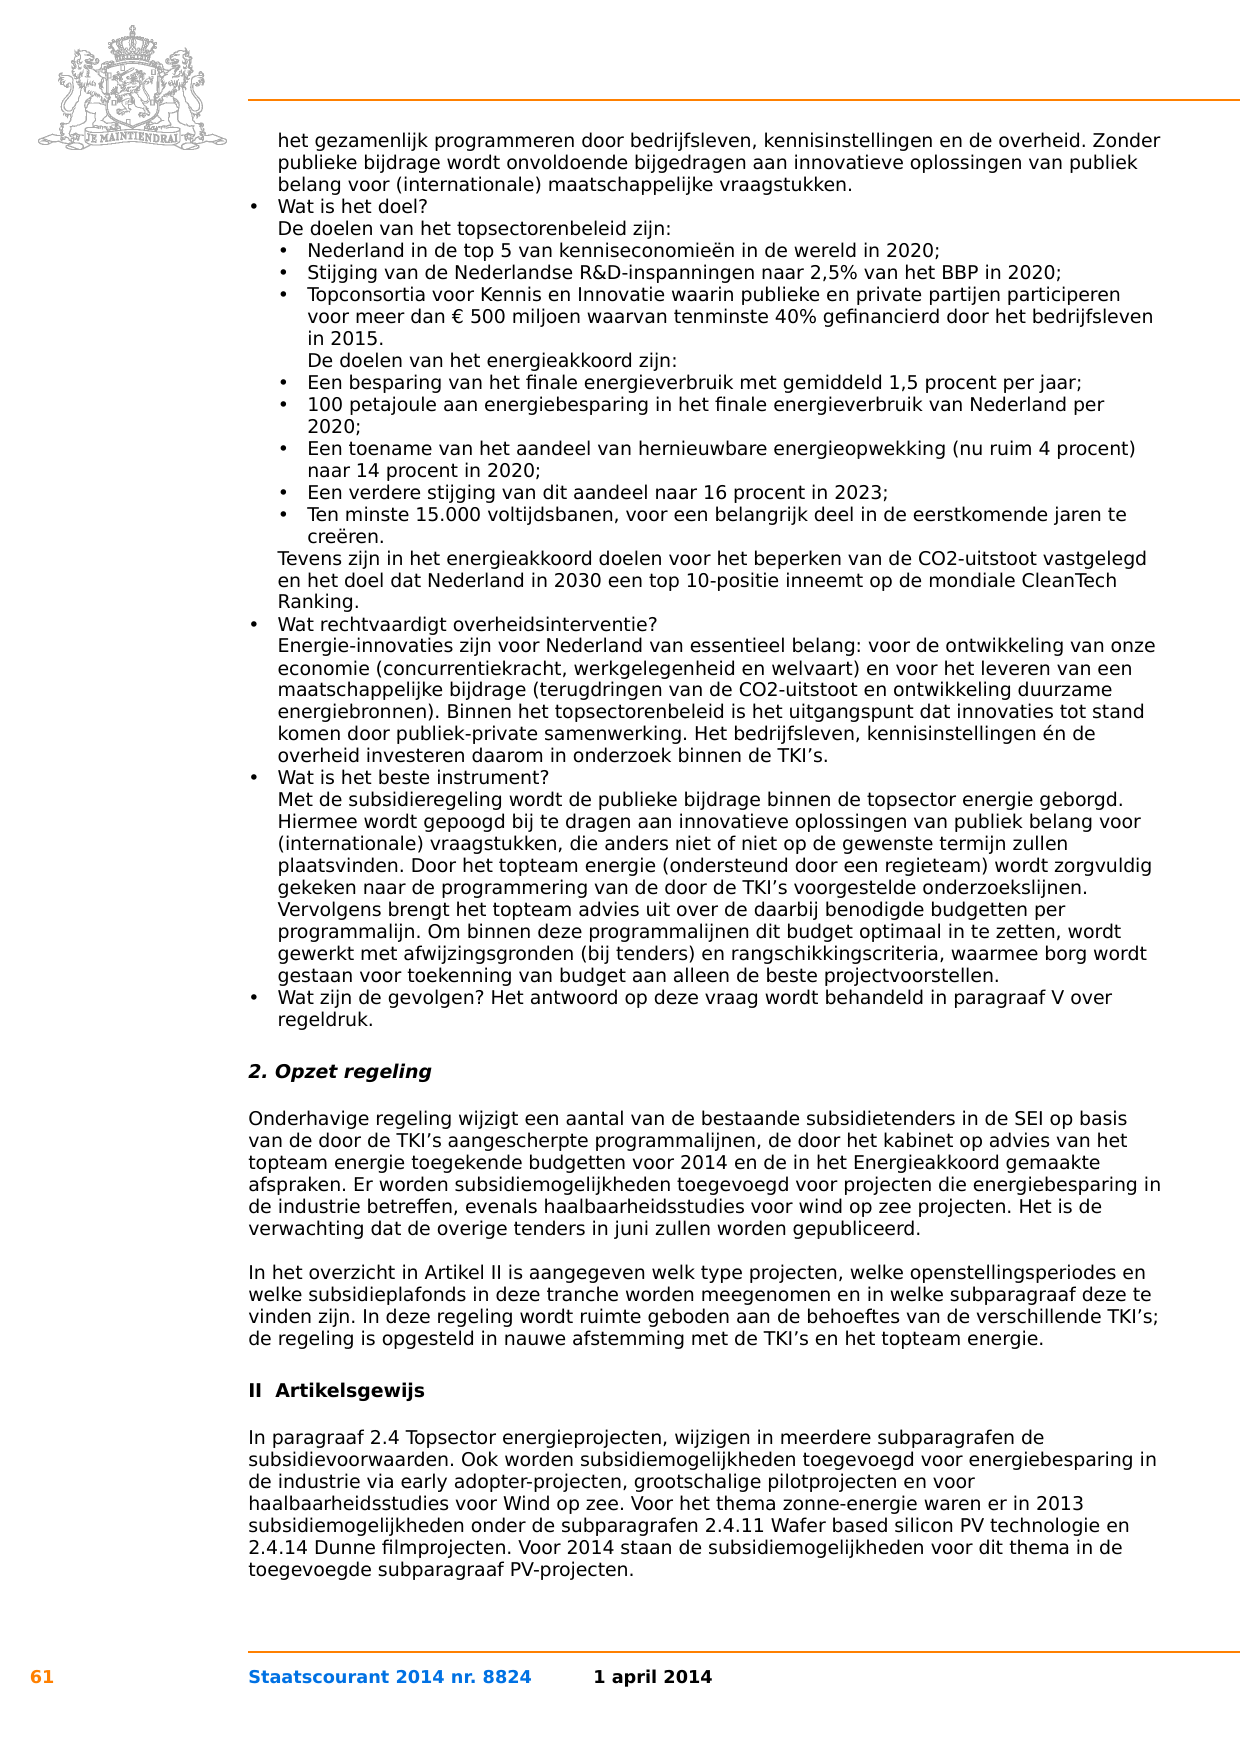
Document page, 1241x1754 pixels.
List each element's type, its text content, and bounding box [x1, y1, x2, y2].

text De doelen van het energieakkoord zijn: [307, 350, 1163, 372]
text In paragraaf 2.4 Topsector energieprojecten, wijzigen in meerdere subparagrafen de subsidievoorwaarden. Ook worden subsidiemogelijkheden toegevoegd voor energiebesparing in de industrie via early adopter-projecten, grootschalige pilotprojecten en voor haalbaarheidsstudies voor Wind op zee. Voor het thema zonne-energie waren er in 2013 subsidiemogelijkheden onder de subparagrafen 2.4.11 Wafer based silicon PV technologie en 2.4.14 Dunne filmprojecten. Voor 2014 staan de subsidiemogelijkheden voor dit thema in de toegevoegde subparagraaf PV-projecten. [248, 1427, 1163, 1581]
text In het overzicht in Artikel II is aangegeven welk type projecten, welke openstellingsperiodes en welke subsidieplafonds in deze tranche worden meegenomen en in welke subparagraaf deze te vinden zijn. In deze regeling wordt ruimte geboden aan de behoeftes van de verschillende TKI’s; de regeling is opgesteld in nauwe afstemming met de TKI’s en het topteam energie. [248, 1262, 1163, 1350]
text De doelen van het topsectorenbeleid zijn: [277, 218, 1163, 240]
subtitle II Artikelsgewijs [248, 1380, 1163, 1402]
text het gezamenlijk programmeren door bedrijfsleven, kennisinstellingen en de overheid. Zonder publieke bijdrage wordt onvoldoende bijgedragen aan innovatieve oplossingen van publiek belang voor (internationale) maatschappelijke vraagstukken. [277, 130, 1163, 196]
text • 100 petajoule aan energiebesparing in het finale energieverbruik van Nederland per 2020; [278, 394, 1163, 438]
text • Een verdere stijging van dit aandeel naar 16 procent in 2023; [278, 482, 1163, 503]
text • Nederland in de top 5 van kenniseconomieën in de wereld in 2020; [278, 240, 1163, 262]
picture [38, 25, 227, 150]
text • Wat is het beste instrument? [248, 767, 1163, 789]
text • Wat is het doel? [248, 196, 1163, 218]
text • Een besparing van het finale energieverbruik met gemiddeld 1,5 procent per jaar; [278, 372, 1163, 394]
text Tevens zijn in het energieakkoord doelen voor het beperken van de CO2-uitstoot vastgelegd en het doel dat Nederland in 2030 een top 10-positie inneemt op de mondiale CleanTech Ranking. [277, 547, 1163, 613]
text • Wat rechtvaardigt overheidsinterventie? [248, 613, 1163, 635]
text • Een toename van het aandeel van hernieuwbare energieopwekking (nu ruim 4 procent) naar 14 procent in 2020; [278, 438, 1163, 482]
subtitle 2. Opzet regeling [248, 1061, 1163, 1083]
text Met de subsidieregeling wordt de publieke bijdrage binnen de topsector energie geborgd. Hiermee wordt gepoogd bij te dragen aan innovatieve oplossingen van publiek belang voor (internationale) vraagstukken, die anders niet of niet op de gewenste termijn zullen plaatsvinden. Door het topteam energie (ondersteund door een regieteam) wordt zorgvuldig gekeken naar de programmering van de door de TKI’s voorgestelde onderzoekslijnen. Vervolgens brengt het topteam advies uit over de daarbij benodigde budgetten per programmalijn. Om binnen deze programmalijnen dit budget optimaal in te zetten, wordt gewerkt met afwijzingsgronden (bij tenders) en rangschikkingscriteria, waarmee borg wordt gestaan voor toekenning van budget aan alleen de beste projectvoorstellen. [277, 789, 1163, 987]
text • Topconsortia voor Kennis en Innovatie waarin publieke en private partijen participeren voor meer dan € 500 miljoen waarvan tenminste 40% gefinancierd door het bedrijfsleven in 2015. [278, 284, 1163, 350]
text • Wat zijn de gevolgen? Het antwoord op deze vraag wordt behandeld in paragraaf V over regeldruk. [248, 987, 1163, 1031]
text • Ten minste 15.000 voltijdsbanen, voor een belangrijk deel in de eerstkomende jaren te creëren. [278, 503, 1163, 547]
text Onderhavige regeling wijzigt een aantal van de bestaande subsidietenders in de SEI op basis van de door de TKI’s aangescherpte programmalijnen, de door het kabinet op advies van het topteam energie toegekende budgetten voor 2014 en de in het Energieakkoord gemaakte afspraken. Er worden subsidiemogelijkheden toegevoegd voor projecten die energiebesparing in de industrie betreffen, evenals haalbaarheidsstudies voor wind op zee projecten. Het is de verwachting dat de overige tenders in juni zullen worden gepubliceerd. [248, 1108, 1163, 1240]
text • Stijging van de Nederlandse R&D-inspanningen naar 2,5% van het BBP in 2020; [278, 262, 1163, 284]
text Energie-innovaties zijn voor Nederland van essentieel belang: voor de ontwikkeling van onze economie (concurrentiekracht, werkgelegenheid en welvaart) en voor het leveren van een maatschappelijke bijdrage (terugdringen van de CO2-uitstoot en ontwikkeling duurzame energiebronnen). Binnen het topsectorenbeleid is het uitgangspunt dat innovaties tot stand komen door publiek-private samenwerking. Het bedrijfsleven, kennisinstellingen én de overheid investeren daarom in onderzoek binnen de TKI’s. [277, 635, 1163, 767]
